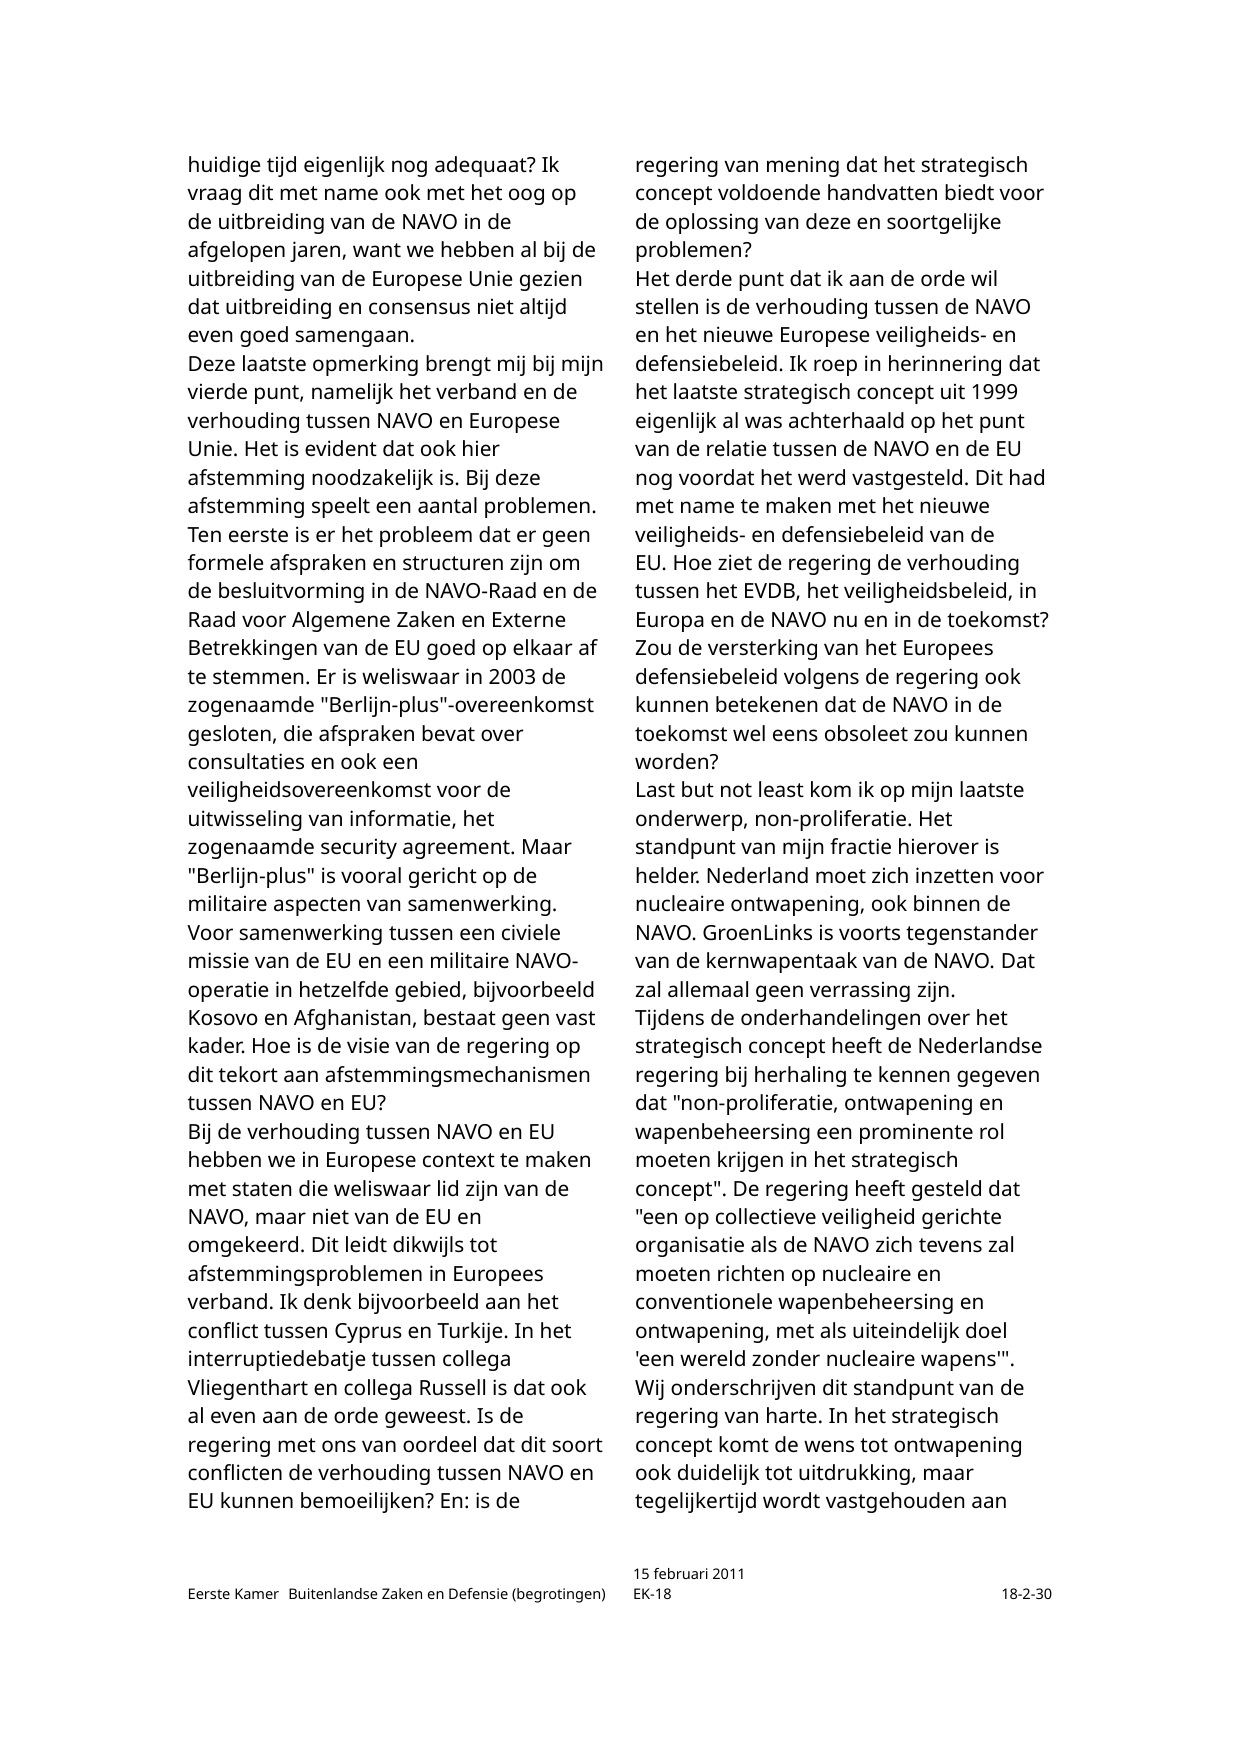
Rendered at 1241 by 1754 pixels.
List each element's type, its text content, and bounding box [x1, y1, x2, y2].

text Deze laatste opmerking brengt mij bij mijn vierde punt, namelijk het verband en de verhouding tussen NAVO en Europese Unie. Het is evident dat ook hier afstemming noodzakelijk is. Bij deze afstemming speelt een aantal problemen. Ten eerste is er het probleem dat er geen formele afspraken en structuren zijn om de besluitvorming in de NAVO-Raad en de Raad voor Algemene Zaken en Externe Betrekkingen van de EU goed op elkaar af te stemmen. Er is weliswaar in 2003 de zogenaamde "Berlijn-plus"-overeenkomst gesloten, die afspraken bevat over consultaties en ook een veiligheidsovereenkomst voor de uitwisseling van informatie, het zogenaamde security agreement. Maar "Berlijn-plus" is vooral gericht op de militaire aspecten van samenwerking. Voor samenwerking tussen een civiele missie van de EU en een militaire NAVO-operatie in hetzelfde gebied, bijvoorbeeld Kosovo en Afghanistan, bestaat geen vast kader. Hoe is de visie van de regering op dit tekort aan afstemmingsmechanismen tussen NAVO en EU? [187, 349, 605, 1117]
text Het derde punt dat ik aan de orde wil stellen is de verhouding tussen de NAVO en het nieuwe Europese veiligheids- en defensiebeleid. Ik roep in herinnering dat het laatste strategisch concept uit 1999 eigenlijk al was achterhaald op het punt van de relatie tussen de NAVO en de EU nog voordat het werd vastgesteld. Dit had met name te maken met het nieuwe veiligheids- en defensiebeleid van de EU. Hoe ziet de regering de verhouding tussen het EVDB, het veiligheidsbeleid, in Europa en de NAVO nu en in de toekomst? Zou de versterking van het Europees defensiebeleid volgens de regering ook kunnen betekenen dat de NAVO in de toekomst wel eens obsoleet zou kunnen worden? [635, 264, 1053, 776]
text Last but not least kom ik op mijn laatste onderwerp, non-proliferatie. Het standpunt van mijn fractie hierover is helder. Nederland moet zich inzetten voor nucleaire ontwapening, ook binnen de NAVO. GroenLinks is voorts tegenstander van de kernwapentaak van de NAVO. Dat zal allemaal geen verrassing zijn. [635, 776, 1053, 1003]
text regering van mening dat het strategisch concept voldoende handvatten biedt voor de oplossing van deze en soortgelijke problemen? [635, 150, 1053, 264]
text Tijdens de onderhandelingen over het strategisch concept heeft de Nederlandse regering bij herhaling te kennen gegeven dat "non-proliferatie, ontwapening en wapenbeheersing een prominente rol moeten krijgen in het strategisch concept". De regering heeft gesteld dat "een op collectieve veiligheid gerichte organisatie als de NAVO zich tevens zal moeten richten op nucleaire en conventionele wapenbeheersing en ontwapening, met als uiteindelijk doel 'een wereld zonder nucleaire wapens'". [635, 1003, 1053, 1373]
text Bij de verhouding tussen NAVO en EU hebben we in Europese context te maken met staten die weliswaar lid zijn van de NAVO, maar niet van de EU en omgekeerd. Dit leidt dikwijls tot afstemmingsproblemen in Europees verband. Ik denk bijvoorbeeld aan het conflict tussen Cyprus en Turkije. In het interruptiedebatje tussen collega Vliegenthart en collega Russell is dat ook al even aan de orde geweest. Is de regering met ons van oordeel dat dit soort conflicten de verhouding tussen NAVO en EU kunnen bemoeilijken? En: is de [187, 1117, 605, 1515]
text huidige tijd eigenlijk nog adequaat? Ik vraag dit met name ook met het oog op de uitbreiding van de NAVO in de afgelopen jaren, want we hebben al bij de uitbreiding van de Europese Unie gezien dat uitbreiding en consensus niet altijd even goed samengaan. [187, 150, 605, 349]
text Wij onderschrijven dit standpunt van de regering van harte. In het strategisch concept komt de wens tot ontwapening ook duidelijk tot uitdrukking, maar tegelijkertijd wordt vastgehouden aan [635, 1373, 1053, 1515]
